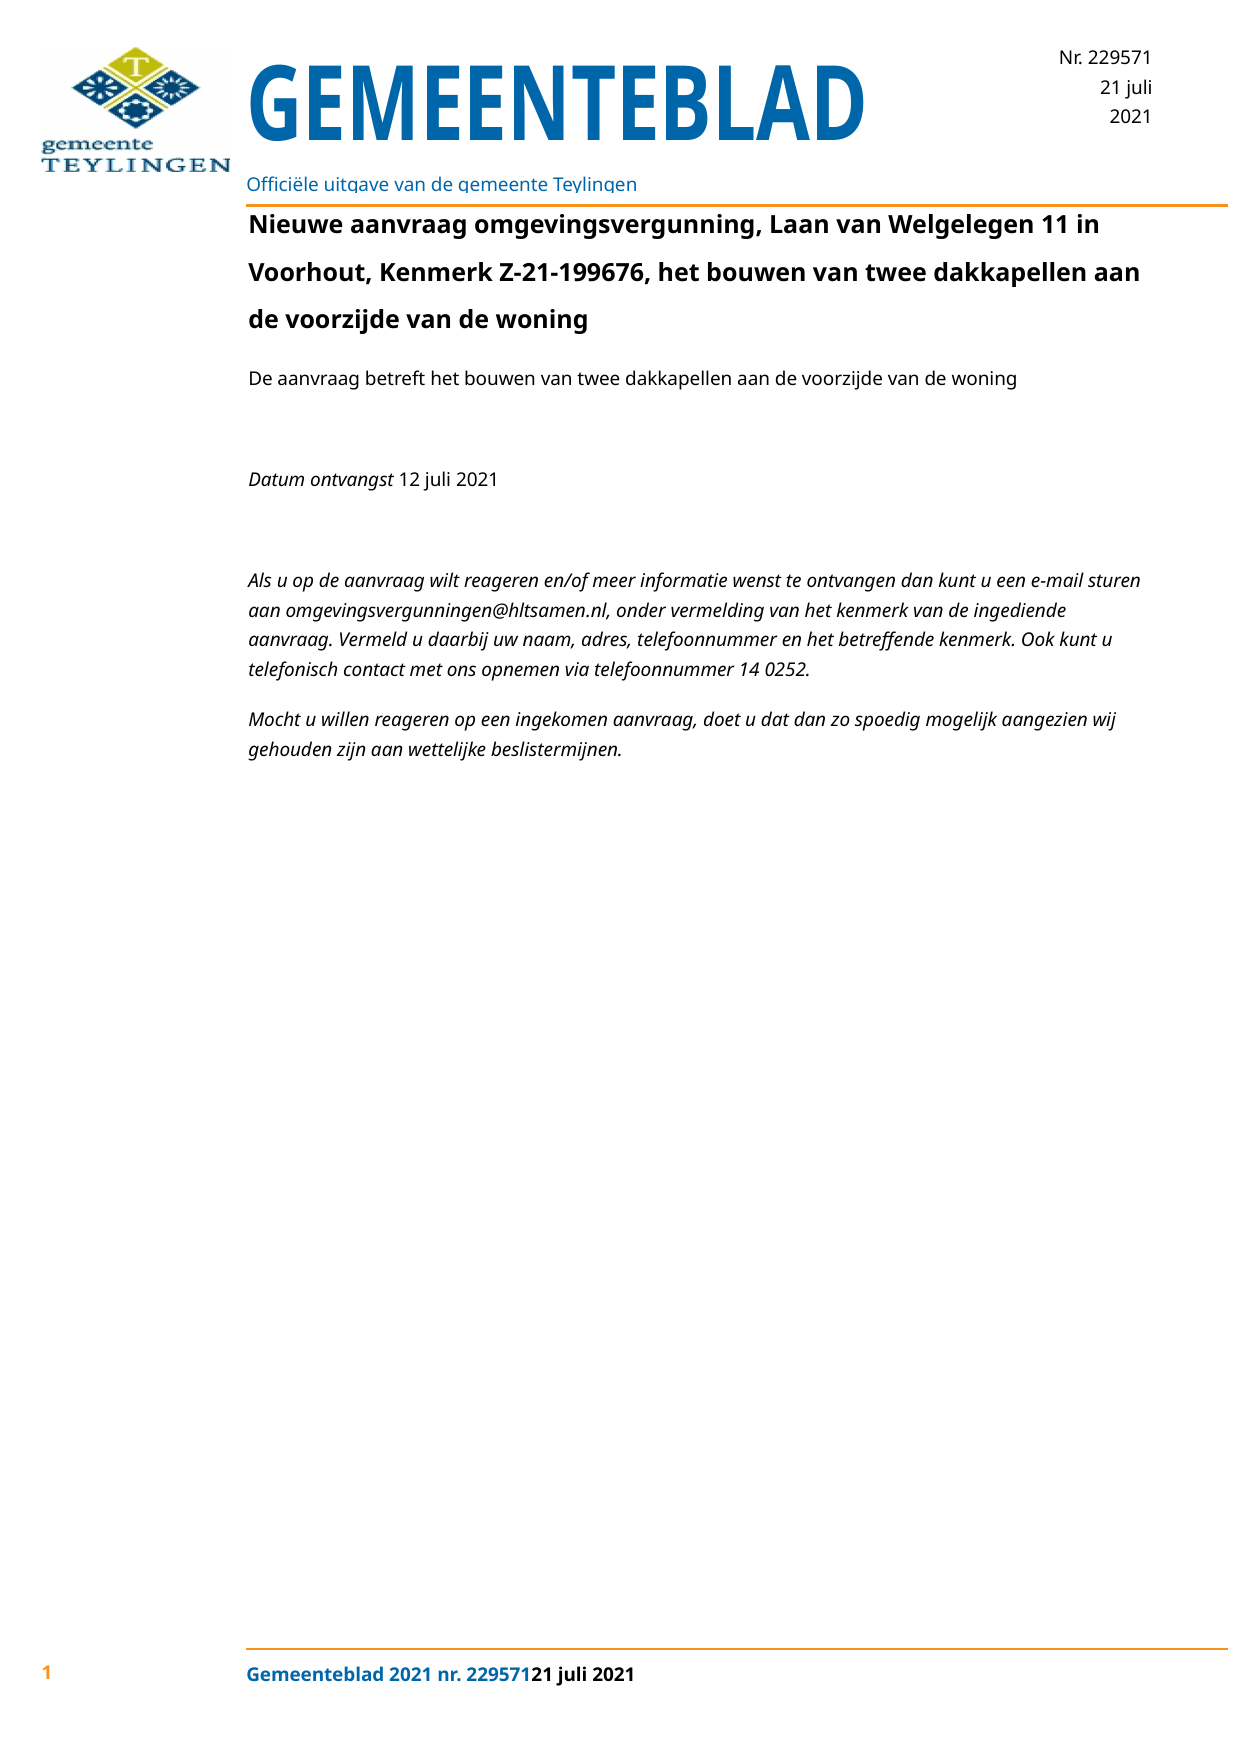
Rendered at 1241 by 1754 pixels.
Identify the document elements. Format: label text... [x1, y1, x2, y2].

text Nieuwe aanvraag omgevingsvergunning, Laan van Welgelegen 11 in Voorhout, Kenmerk Z-21-199676, het bouwen van twee dakkapellen aan de voorzijde van de woning [248, 207, 1152, 336]
picture [41, 47, 231, 172]
text Datum ontvangst 12 juli 2021 [248, 466, 1152, 492]
text De aanvraag betreft het bouwen van twee dakkapellen aan de voorzijde van de woning [248, 366, 1152, 391]
text Mocht u willen reageren op een ingekomen aanvraag, doet u dat dan zo spoedig mogelijk aangezien wij gehouden zijn aan wettelijke beslistermijnen. [248, 706, 1152, 762]
text Als u op de aanvraag wilt reageren en/of meer informatie wenst te ontvangen dan kunt u een e-mail sturen aan omgevingsvergunningen@hltsamen.nl, onder vermelding van het kenmerk van de ingediende aanvraag. Vermeld u daarbij uw naam, adres, telefoonnummer en het betreffende kenmerk. Ook kunt u telefonisch contact met ons opnemen via telefoonnummer 14 0252. [248, 567, 1152, 682]
